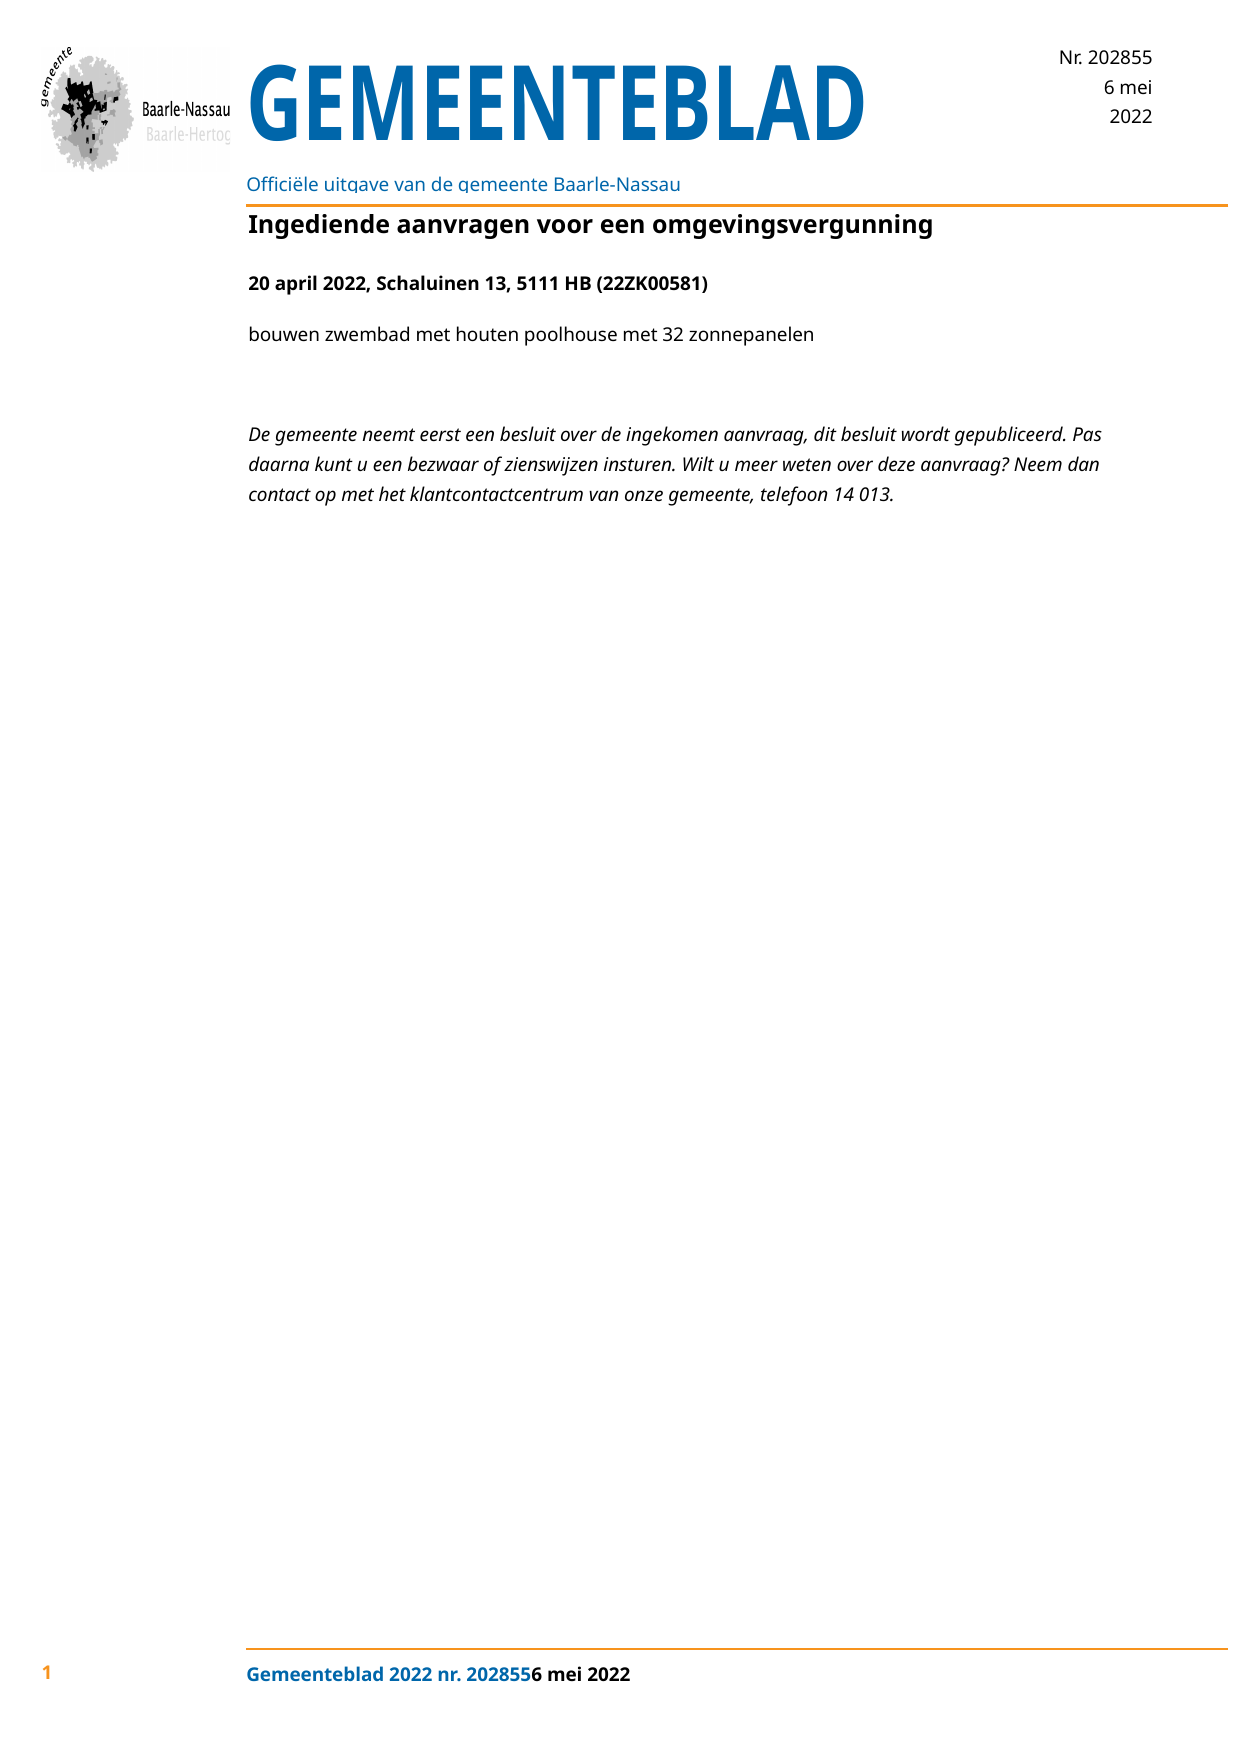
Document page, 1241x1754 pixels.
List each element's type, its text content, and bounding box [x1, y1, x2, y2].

text Ingediende aanvragen voor een omgevingsvergunning [248, 207, 1152, 241]
picture [41, 47, 231, 172]
text 20 april 2022, Schaluinen 13, 5111 HB (22ZK00581) [248, 270, 1152, 296]
text bouwen zwembad met houten poolhouse met 32 zonnepanelen [248, 321, 1152, 346]
text De gemeente neemt eerst een besluit over de ingekomen aanvraag, dit besluit wordt gepubliceerd. Pas daarna kunt u een bezwaar of zienswijzen insturen. Wilt u meer weten over deze aanvraag? Neem dan contact op met het klantcontactcentrum van onze gemeente, telefoon 14 013. [248, 422, 1152, 506]
